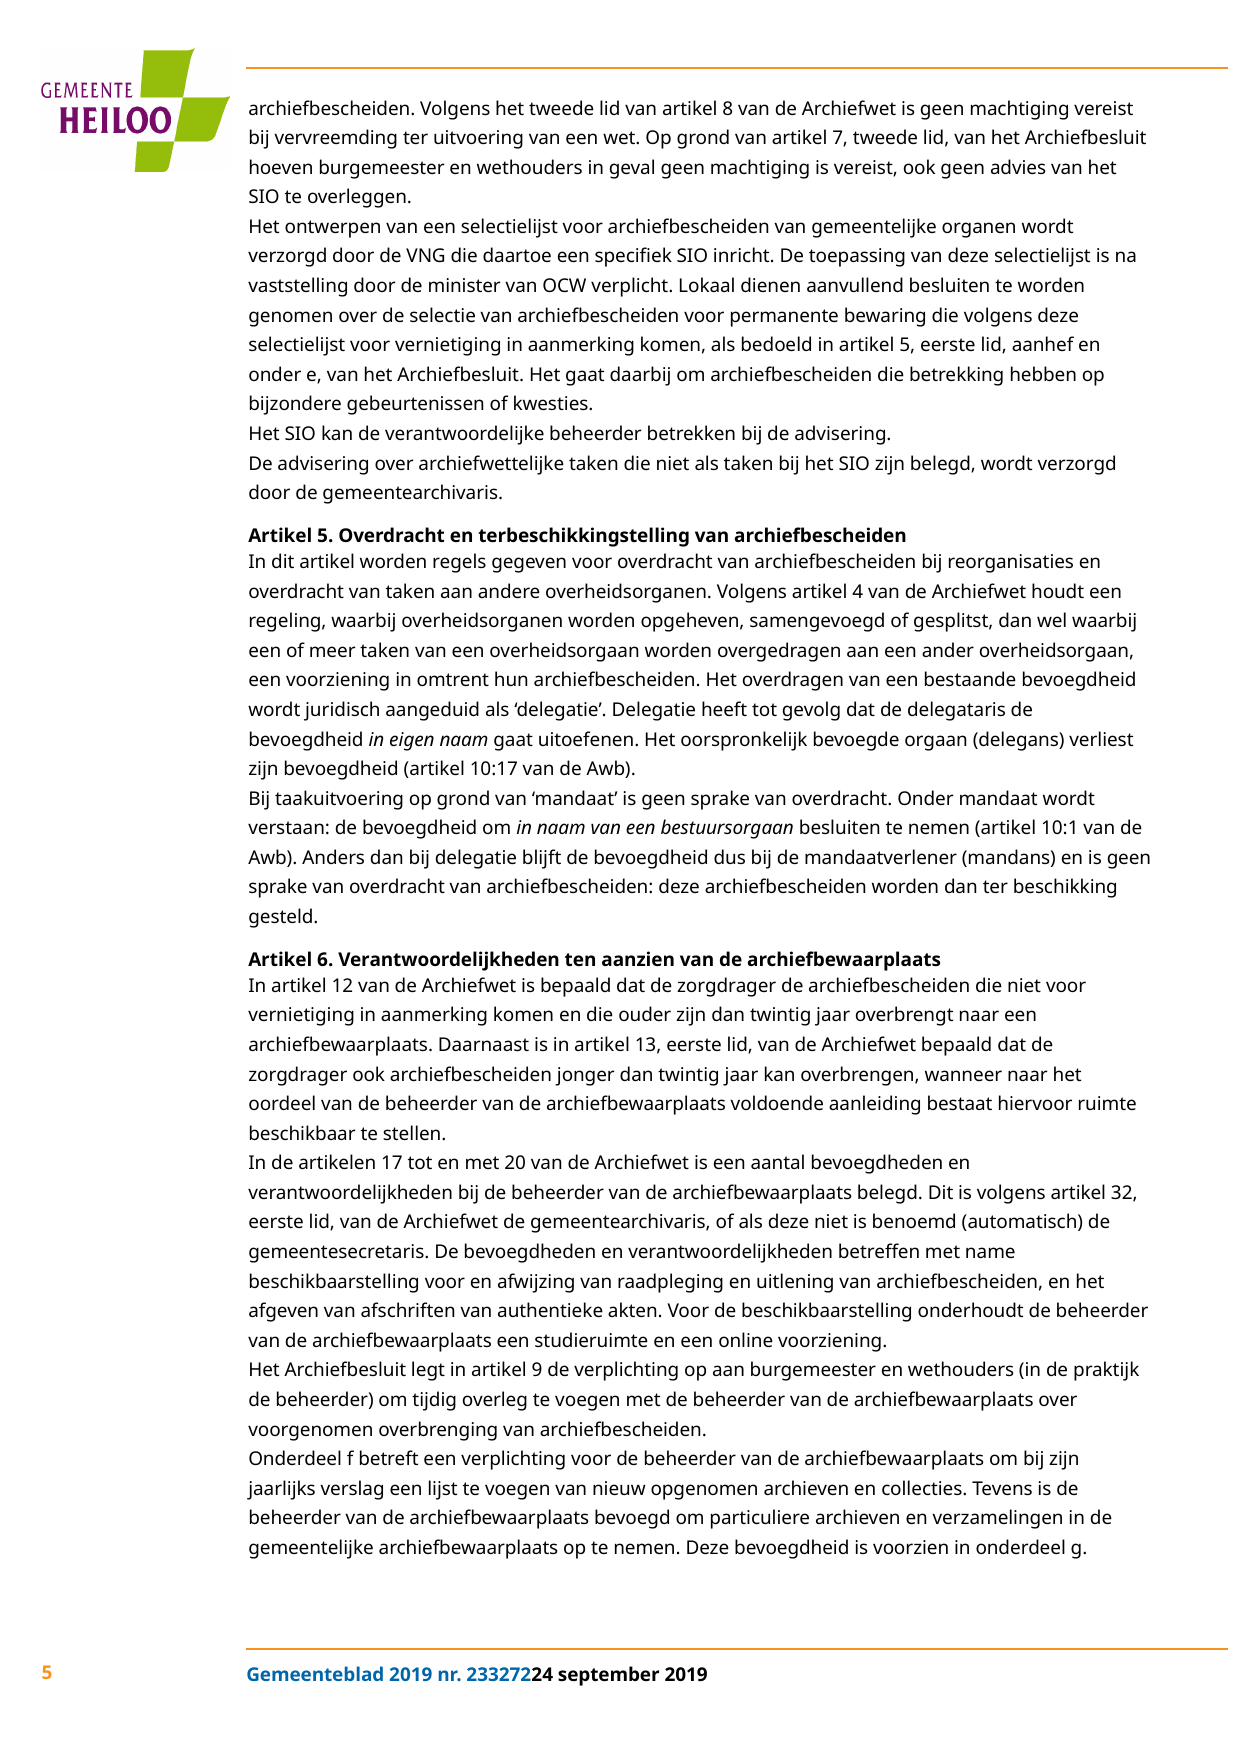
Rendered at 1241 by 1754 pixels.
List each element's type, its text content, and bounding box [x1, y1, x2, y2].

text Artikel 6. Verantwoordelijkheden ten aanzien van de archiefbewaarplaats [248, 946, 1152, 972]
text Onderdeel f betreft een verplichting voor de beheerder van de archiefbewaarplaats om bij zijn jaarlijks verslag een lijst te voegen van nieuw opgenomen archieven en collecties. Tevens is de beheerder van de archiefbewaarplaats bevoegd om particuliere archieven en verzamelingen in de gemeentelijke archiefbewaarplaats op te nemen. Deze bevoegdheid is voorzien in onderdeel g. [248, 1445, 1152, 1560]
text De advisering over archiefwettelijke taken die niet als taken bij het SIO zijn belegd, wordt verzorgd door de gemeentearchivaris. [248, 450, 1152, 505]
text In artikel 12 van de Archiefwet is bepaald dat de zorgdrager de archiefbescheiden die niet voor vernietiging in aanmerking komen en die ouder zijn dan twintig jaar overbrengt naar een archiefbewaarplaats. Daarnaast is in artikel 13, eerste lid, van de Archiefwet bepaald dat de zorgdrager ook archiefbescheiden jonger dan twintig jaar kan overbrengen, wanneer naar het oordeel van de beheerder van de archiefbewaarplaats voldoende aanleiding bestaat hiervoor ruimte beschikbaar te stellen. [248, 972, 1152, 1146]
text Artikel 5. Overdracht en terbeschikkingstelling van archiefbescheiden [248, 522, 1152, 548]
text Het SIO kan de verantwoordelijke beheerder betrekken bij de advisering. [248, 420, 1152, 446]
picture [41, 47, 231, 172]
text In de artikelen 17 tot en met 20 van de Archiefwet is een aantal bevoegdheden en verantwoordelijkheden bij de beheerder van de archiefbewaarplaats belegd. Dit is volgens artikel 32, eerste lid, van de Archiefwet de gemeentearchivaris, of als deze niet is benoemd (automatisch) de gemeentesecretaris. De bevoegdheden en verantwoordelijkheden betreffen met name beschikbaarstelling voor en afwijzing van raadpleging en uitlening van archiefbescheiden, en het afgeven van afschriften van authentieke akten. Voor de beschikbaarstelling onderhoudt de beheerder van de archiefbewaarplaats een studieruimte en een online voorziening. [248, 1149, 1152, 1353]
text In dit artikel worden regels gegeven voor overdracht van archiefbescheiden bij reorganisaties en overdracht van taken aan andere overheidsorganen. Volgens artikel 4 van de Archiefwet houdt een regeling, waarbij overheidsorganen worden opgeheven, samengevoegd of gesplitst, dan wel waarbij een of meer taken van een overheidsorgaan worden overgedragen aan een ander overheidsorgaan, een voorziening in omtrent hun archiefbescheiden. Het overdragen van een bestaande bevoegdheid wordt juridisch aangeduid als ‘delegatie’. Delegatie heeft tot gevolg dat de delegataris de bevoegdheid in eigen naam gaat uitoefenen. Het oorspronkelijk bevoegde orgaan (delegans) verliest zijn bevoegdheid (artikel 10:17 van de Awb). [248, 548, 1152, 781]
text archiefbescheiden. Volgens het tweede lid van artikel 8 van de Archiefwet is geen machtiging vereist bij vervreemding ter uitvoering van een wet. Op grond van artikel 7, tweede lid, van het Archiefbesluit hoeven burgemeester en wethouders in geval geen machtiging is vereist, ook geen advies van het SIO te overleggen. [248, 95, 1152, 209]
text Het ontwerpen van een selectielijst voor archiefbescheiden van gemeentelijke organen wordt verzorgd door de VNG die daartoe een specifiek SIO inricht. De toepassing van deze selectielijst is na vaststelling door de minister van OCW verplicht. Lokaal dienen aanvullend besluiten te worden genomen over de selectie van archiefbescheiden voor permanente bewaring die volgens deze selectielijst voor vernietiging in aanmerking komen, als bedoeld in artikel 5, eerste lid, aanhef en onder e, van het Archiefbesluit. Het gaat daarbij om archiefbescheiden die betrekking hebben op bijzondere gebeurtenissen of kwesties. [248, 213, 1152, 416]
text Het Archiefbesluit legt in artikel 9 de verplichting op aan burgemeester en wethouders (in de praktijk de beheerder) om tijdig overleg te voegen met de beheerder van de archiefbewaarplaats over voorgenomen overbrenging van archiefbescheiden. [248, 1357, 1152, 1442]
text Bij taakuitvoering op grond van ‘mandaat’ is geen sprake van overdracht. Onder mandaat wordt verstaan: de bevoegdheid om in naam van een bestuursorgaan besluiten te nemen (artikel 10:1 van de Awb). Anders dan bij delegatie blijft de bevoegdheid dus bij de mandaatverlener (mandans) en is geen sprake van overdracht van archiefbescheiden: deze archiefbescheiden worden dan ter beschikking gesteld. [248, 785, 1152, 929]
